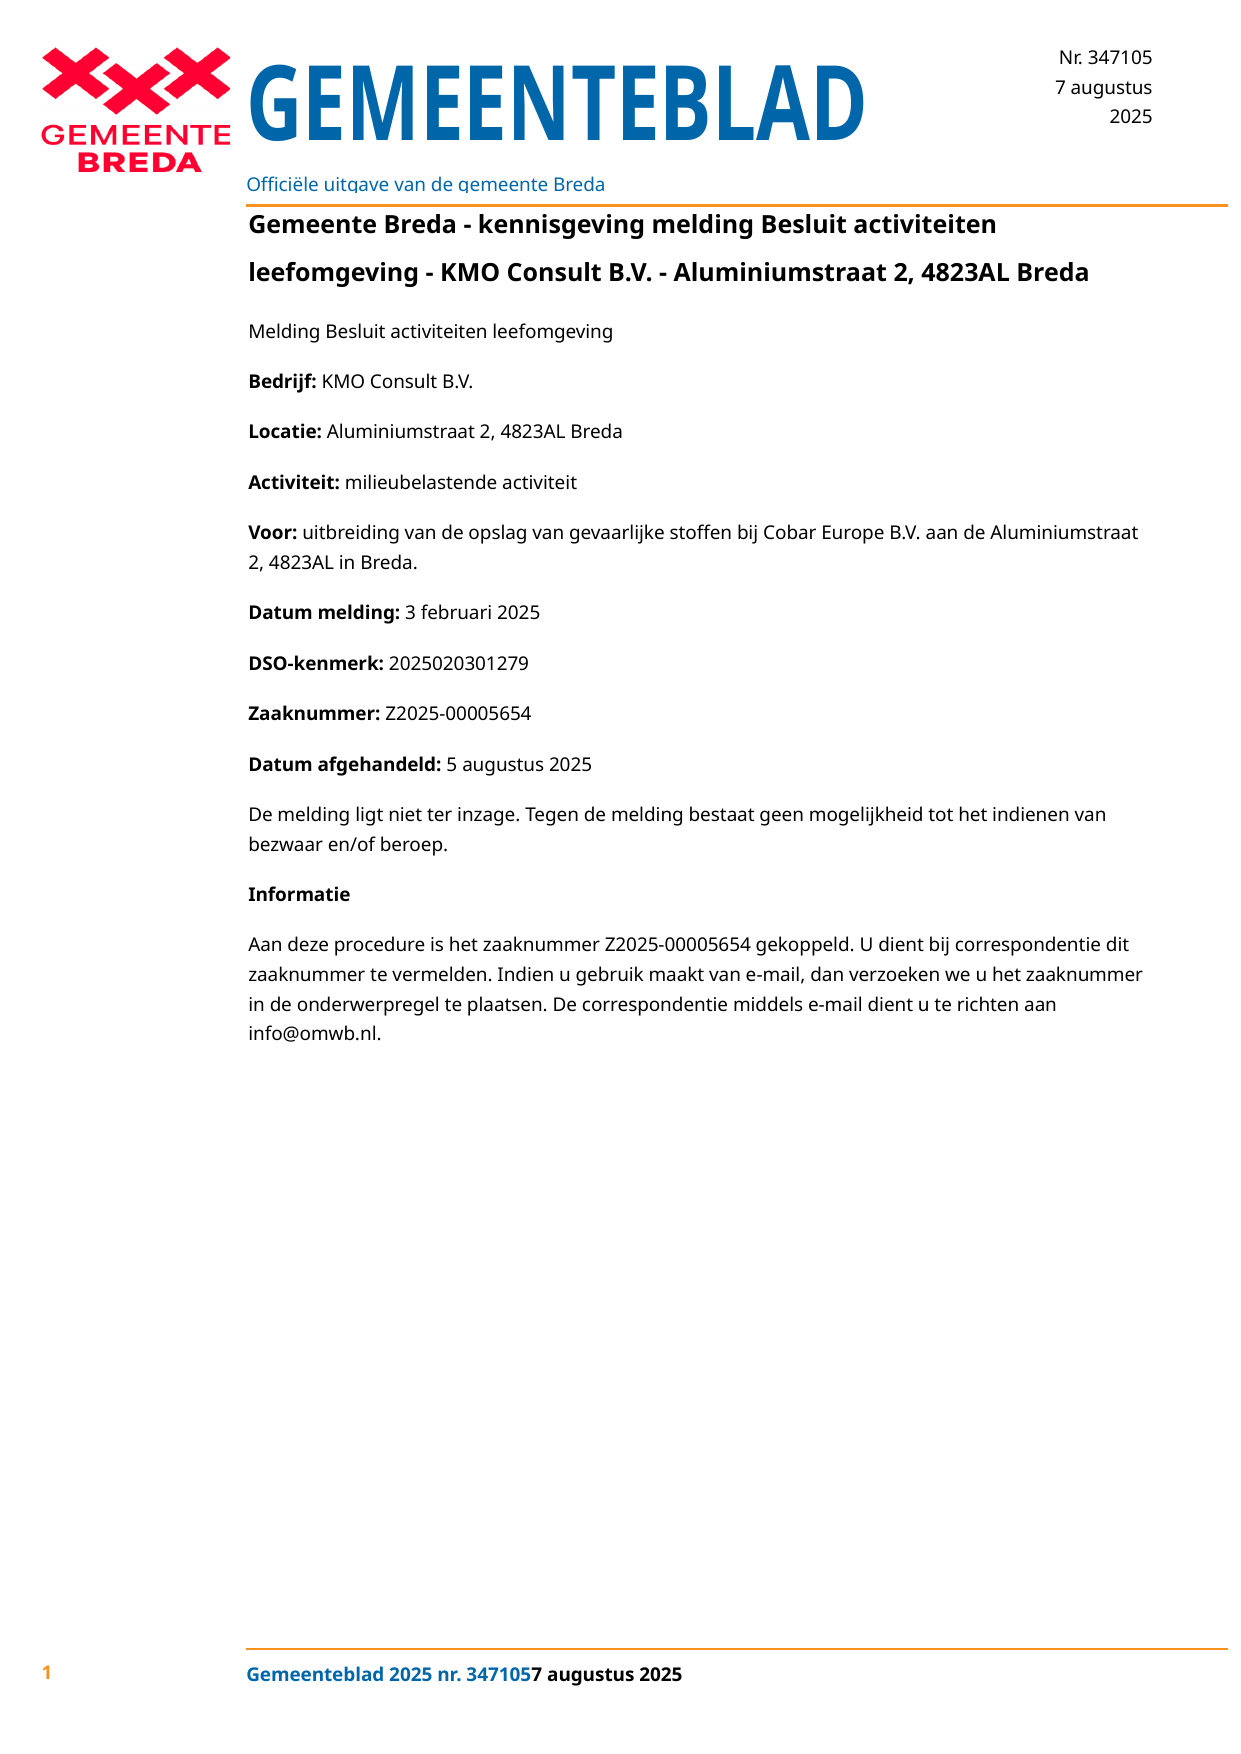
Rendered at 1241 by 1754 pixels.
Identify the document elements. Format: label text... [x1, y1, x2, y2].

text Gemeente Breda - kennisgeving melding Besluit activiteiten leefomgeving - KMO Consult B.V. - Aluminiumstraat 2, 4823AL Breda [248, 207, 1152, 288]
picture [41, 47, 231, 172]
text Voor: uitbreiding van de opslag van gevaarlijke stoffen bij Cobar Europe B.V. aan de Aluminiumstraat 2, 4823AL in Breda. [248, 519, 1152, 575]
text DSO-kenmerk: 2025020301279 [248, 650, 1152, 676]
text Zaaknummer: Z2025-00005654 [248, 700, 1152, 726]
text Activiteit: milieubelastende activiteit [248, 469, 1152, 495]
text Datum afgehandeld: 5 augustus 2025 [248, 751, 1152, 777]
text Bedrijf: KMO Consult B.V. [248, 368, 1152, 394]
text De melding ligt niet ter inzage. Tegen de melding bestaat geen mogelijkheid tot het indienen van bezwaar en/of beroep. [248, 801, 1152, 857]
text Informatie [248, 881, 1152, 907]
text Melding Besluit activiteiten leefomgeving [248, 318, 1152, 344]
text Datum melding: 3 februari 2025 [248, 599, 1152, 625]
text Aan deze procedure is het zaaknummer Z2025-00005654 gekoppeld. U dient bij correspondentie dit zaaknummer te vermelden. Indien u gebruik maakt van e-mail, dan verzoeken we u het zaaknummer in de onderwerpregel te plaatsen. De correspondentie middels e-mail dient u te richten aan info@omwb.nl. [248, 932, 1152, 1046]
text Locatie: Aluminiumstraat 2, 4823AL Breda [248, 419, 1152, 444]
